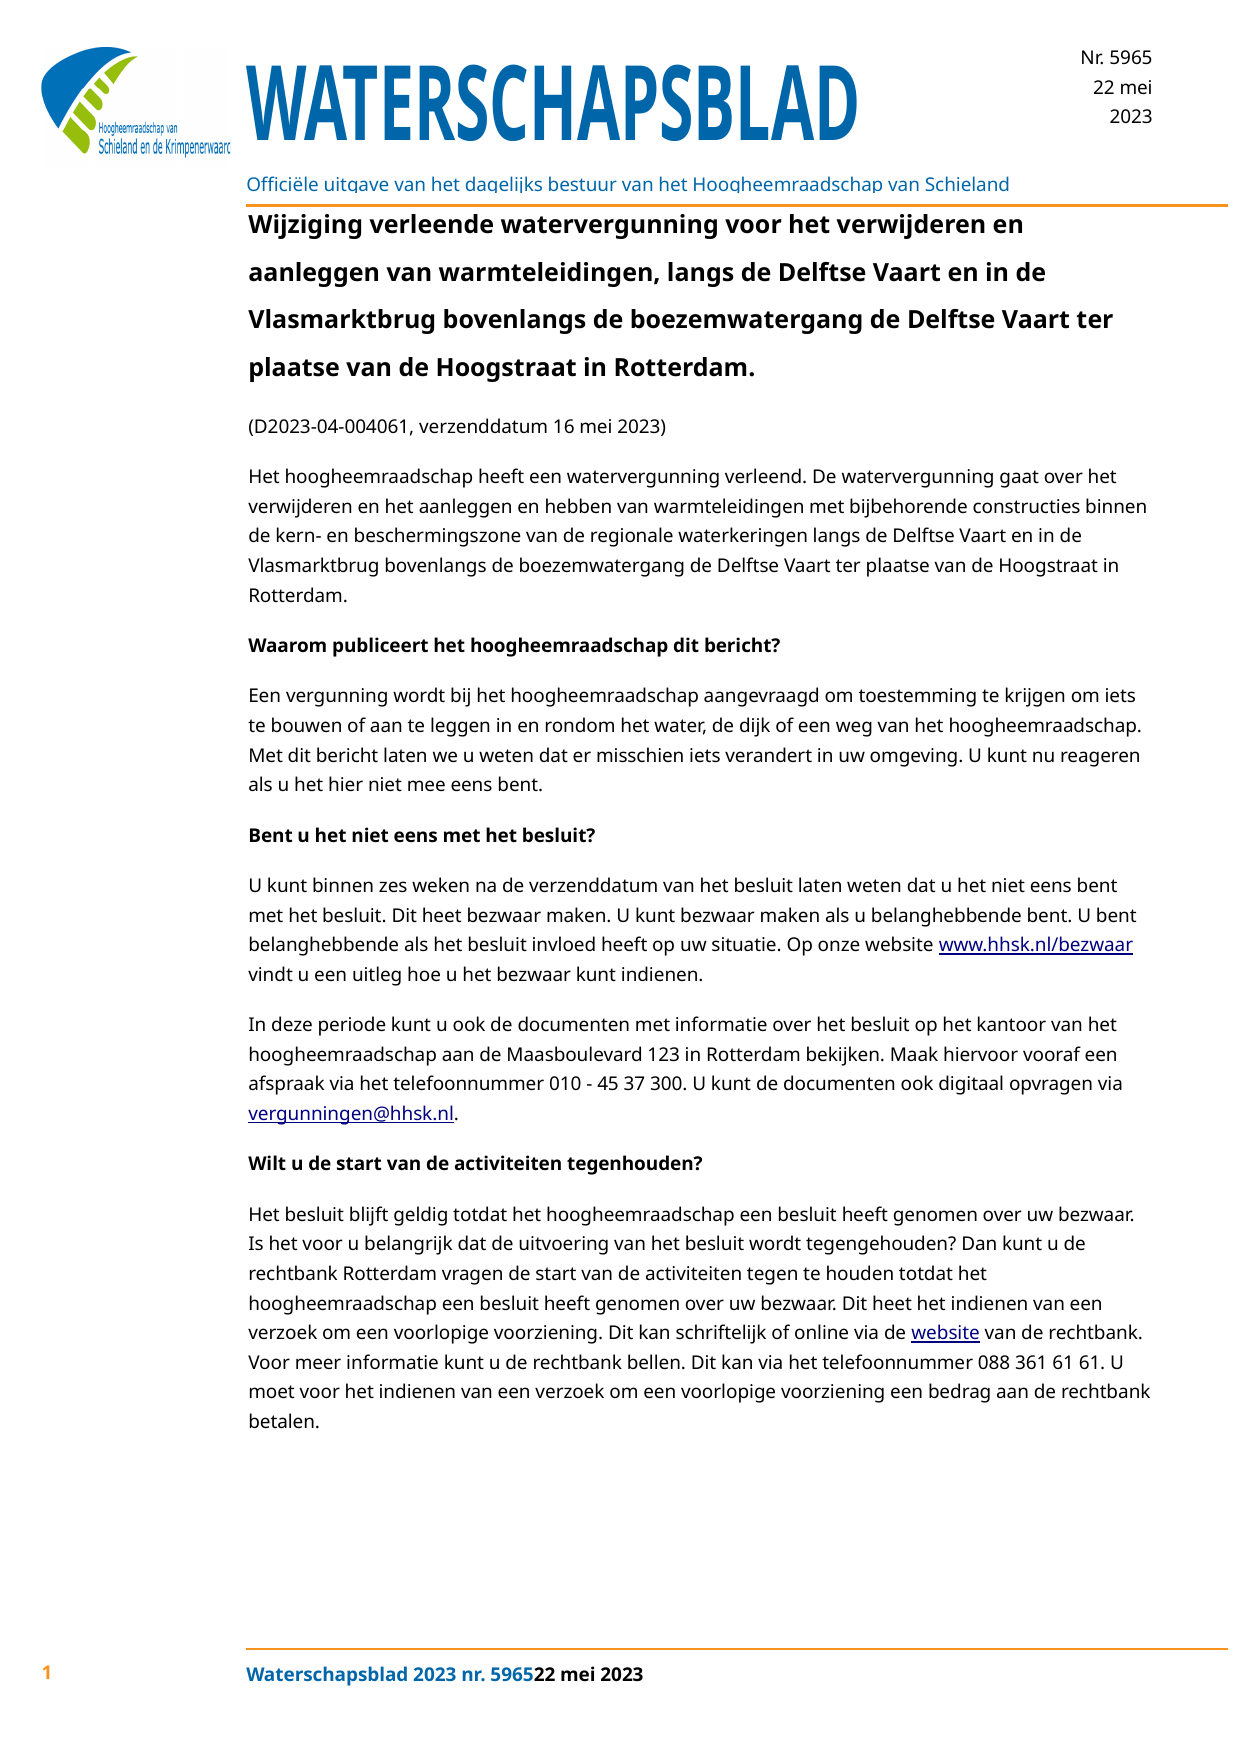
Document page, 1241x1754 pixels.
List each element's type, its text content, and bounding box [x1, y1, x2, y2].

text Wijziging verleende watervergunning voor het verwijderen en aanleggen van warmteleidingen, langs de Delftse Vaart en in de Vlasmarktbrug bovenlangs de boezemwatergang de Delftse Vaart ter plaatse van de Hoogstraat in Rotterdam. [248, 207, 1152, 384]
text Het hoogheemraadschap heeft een watervergunning verleend. De watervergunning gaat over het verwijderen en het aanleggen en hebben van warmteleidingen met bijbehorende constructies binnen de kern- en beschermingszone van de regionale waterkeringen langs de Delftse Vaart en in de Vlasmarktbrug bovenlangs de boezemwatergang de Delftse Vaart ter plaatse van de Hoogstraat in Rotterdam. [248, 463, 1152, 608]
text (D2023-04-004061, verzenddatum 16 mei 2023) [248, 413, 1152, 439]
text U kunt binnen zes weken na de verzenddatum van het besluit laten weten dat u het niet eens bent met het besluit. Dit heet bezwaar maken. U kunt bezwaar maken als u belanghebbende bent. U bent belanghebbende als het besluit invloed heeft op uw situatie. Op onze website www.hhsk.nl/bezwaar vindt u een uitleg hoe u het bezwaar kunt indienen. [248, 872, 1152, 987]
picture [41, 47, 231, 172]
text Bent u het niet eens met het besluit? [248, 822, 1152, 848]
text Een vergunning wordt bij het hoogheemraadschap aangevraagd om toestemming te krijgen om iets te bouwen of aan te leggen in en rondom het water, de dijk of een weg van het hoogheemraadschap. Met dit bericht laten we u weten dat er misschien iets verandert in uw omgeving. U kunt nu reageren als u het hier niet mee eens bent. [248, 683, 1152, 797]
text Het besluit blijft geldig totdat het hoogheemraadschap een besluit heeft genomen over uw bezwaar. Is het voor u belangrijk dat de uitvoering van het besluit wordt tegengehouden? Dan kunt u de rechtbank Rotterdam vragen de start van de activiteiten tegen te houden totdat het hoogheemraadschap een besluit heeft genomen over uw bezwaar. Dit heet het indienen van een verzoek om een voorlopige voorziening. Dit kan schriftelijk of online via de website van de rechtbank. Voor meer informatie kunt u de rechtbank bellen. Dit kan via het telefoonnummer 088 361 61 61. U moet voor het indienen van een verzoek om een voorlopige voorziening een bedrag aan de rechtbank betalen. [248, 1201, 1152, 1434]
text Wilt u de start van de activiteiten tegenhouden? [248, 1151, 1152, 1176]
text Waarom publiceert het hoogheemraadschap dit bericht? [248, 632, 1152, 658]
text In deze periode kunt u ook de documenten met informatie over het besluit op het kantoor van het hoogheemraadschap aan de Maasboulevard 123 in Rotterdam bekijken. Maak hiervoor vooraf een afspraak via het telefoonnummer 010 - 45 37 300. U kunt de documenten ook digitaal opvragen via vergunningen@hhsk.nl. [248, 1011, 1152, 1126]
